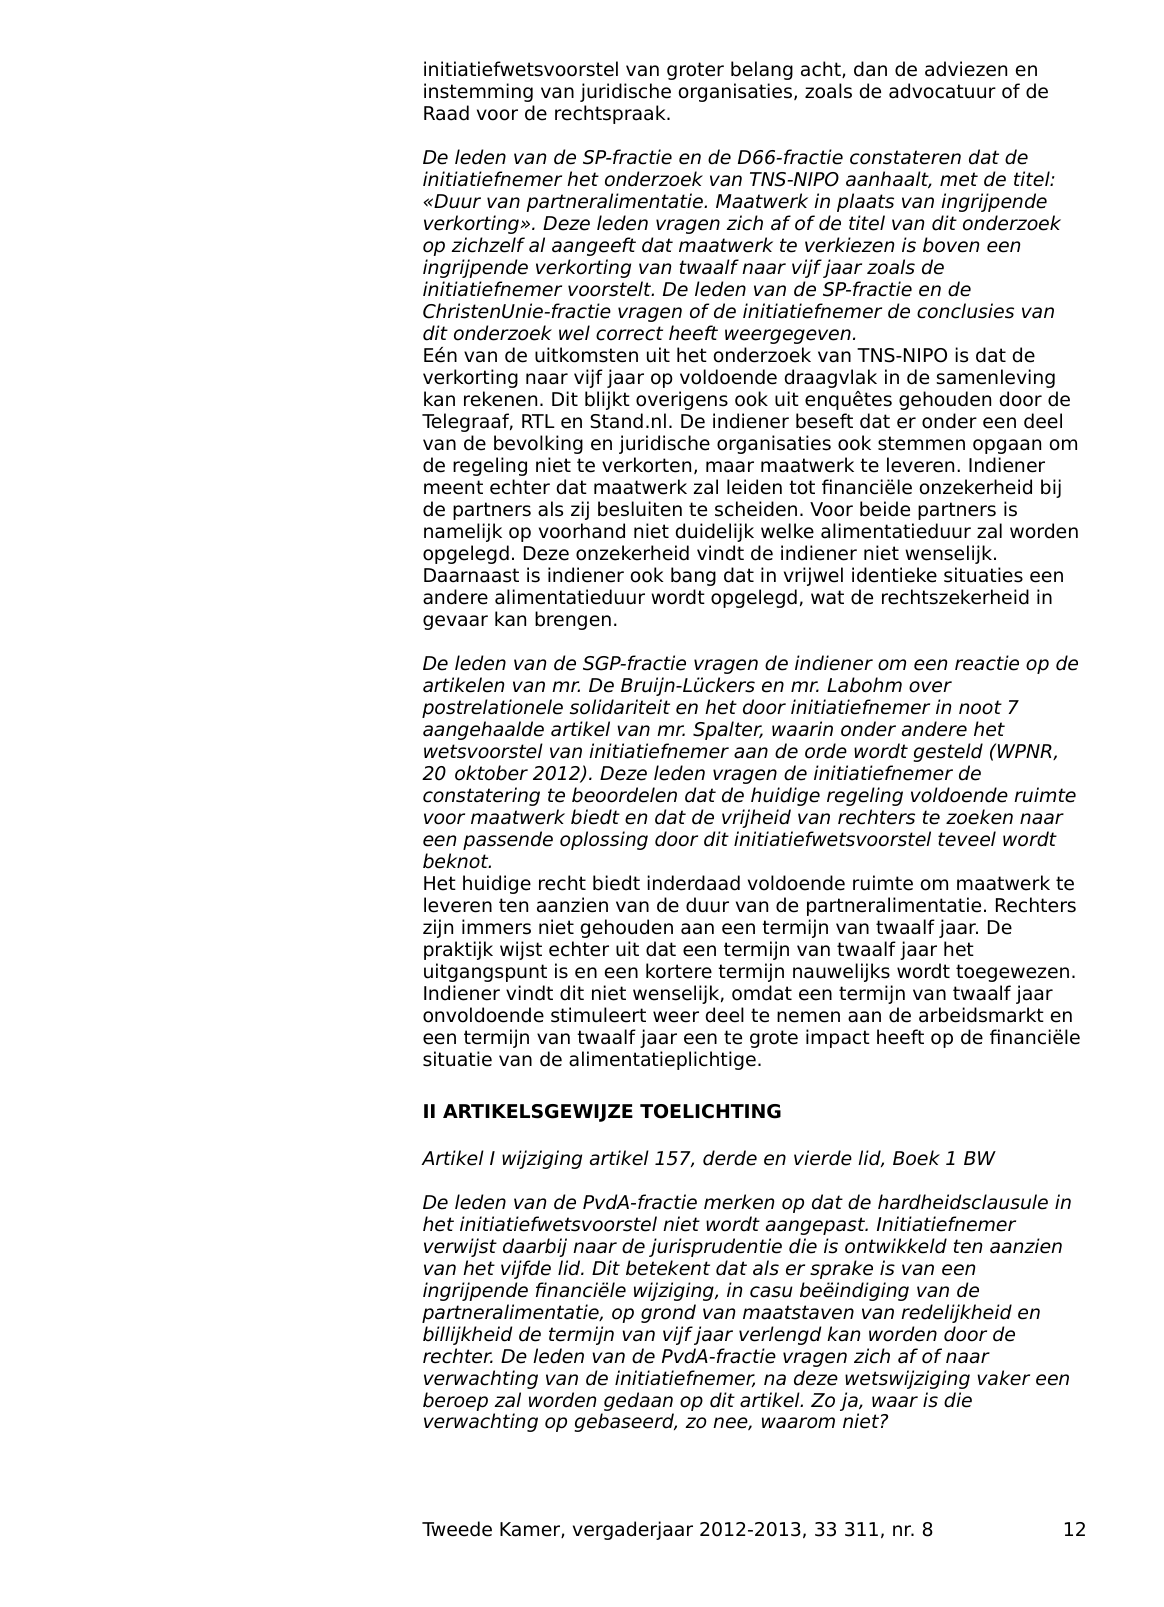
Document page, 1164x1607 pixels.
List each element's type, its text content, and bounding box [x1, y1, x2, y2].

subtitle II ARTIKELSGEWIJZE TOELICHTING [422, 1101, 1087, 1122]
text De leden van de SGP-fractie vragen de indiener om een reactie op de artikelen van mr. De Bruijn-Lückers en mr. Labohm over postrelationele solidariteit en het door initiatiefnemer in noot 7 aangehaalde artikel van mr. Spalter, waarin onder andere het wetsvoorstel van initiatiefnemer aan de orde wordt gesteld (WPNR, 20 oktober 2012). Deze leden vragen de initiatiefnemer de constatering te beoordelen dat de huidige regeling voldoende ruimte voor maatwerk biedt en dat de vrijheid van rechters te zoeken naar een passende oplossing door dit initiatiefwetsvoorstel teveel wordt beknot. [422, 653, 1087, 873]
text Het huidige recht biedt inderdaad voldoende ruimte om maatwerk te leveren ten aanzien van de duur van de partneralimentatie. Rechters zijn immers niet gehouden aan een termijn van twaalf jaar. De praktijk wijst echter uit dat een termijn van twaalf jaar het uitgangspunt is en een kortere termijn nauwelijks wordt toegewezen. Indiener vindt dit niet wenselijk, omdat een termijn van twaalf jaar onvoldoende stimuleert weer deel te nemen aan de arbeidsmarkt en een termijn van twaalf jaar een te grote impact heeft op de financiële situatie van de alimentatieplichtige. [422, 873, 1087, 1071]
text initiatiefwetsvoorstel van groter belang acht, dan de adviezen en instemming van juridische organisaties, zoals de advocatuur of de Raad voor de rechtspraak. [422, 59, 1087, 125]
text De leden van de SP-fractie en de D66-fractie constateren dat de initiatiefnemer het onderzoek van TNS-NIPO aanhaalt, met de titel: «Duur van partneralimentatie. Maatwerk in plaats van ingrijpende verkorting». Deze leden vragen zich af of de titel van dit onderzoek op zichzelf al aangeeft dat maatwerk te verkiezen is boven een ingrijpende verkorting van twaalf naar vijf jaar zoals de initiatiefnemer voorstelt. De leden van de SP-fractie en de ChristenUnie-fractie vragen of de initiatiefnemer de conclusies van dit onderzoek wel correct heeft weergegeven. [422, 147, 1087, 345]
text Eén van de uitkomsten uit het onderzoek van TNS-NIPO is dat de verkorting naar vijf jaar op voldoende draagvlak in de samenleving kan rekenen. Dit blijkt overigens ook uit enquêtes gehouden door de Telegraaf, RTL en Stand.nl. De indiener beseft dat er onder een deel van de bevolking en juridische organisaties ook stemmen opgaan om de regeling niet te verkorten, maar maatwerk te leveren. Indiener meent echter dat maatwerk zal leiden tot financiële onzekerheid bij de partners als zij besluiten te scheiden. Voor beide partners is namelijk op voorhand niet duidelijk welke alimentatieduur zal worden opgelegd. Deze onzekerheid vindt de indiener niet wenselijk. Daarnaast is indiener ook bang dat in vrijwel identieke situaties een andere alimentatieduur wordt opgelegd, wat de rechtszekerheid in gevaar kan brengen. [422, 345, 1087, 631]
subtitle Artikel I wijziging artikel 157, derde en vierde lid, Boek 1 BW [422, 1147, 1087, 1169]
text De leden van de PvdA-fractie merken op dat de hardheidsclausule in het initiatiefwetsvoorstel niet wordt aangepast. Initiatiefnemer verwijst daarbij naar de jurisprudentie die is ontwikkeld ten aanzien van het vijfde lid. Dit betekent dat als er sprake is van een ingrijpende financiële wijziging, in casu beëindiging van de partneralimentatie, op grond van maatstaven van redelijkheid en billijkheid de termijn van vijf jaar verlengd kan worden door de rechter. De leden van de PvdA-fractie vragen zich af of naar verwachting van de initiatiefnemer, na deze wetswijziging vaker een beroep zal worden gedaan op dit artikel. Zo ja, waar is die verwachting op gebaseerd, zo nee, waarom niet? [422, 1192, 1087, 1433]
